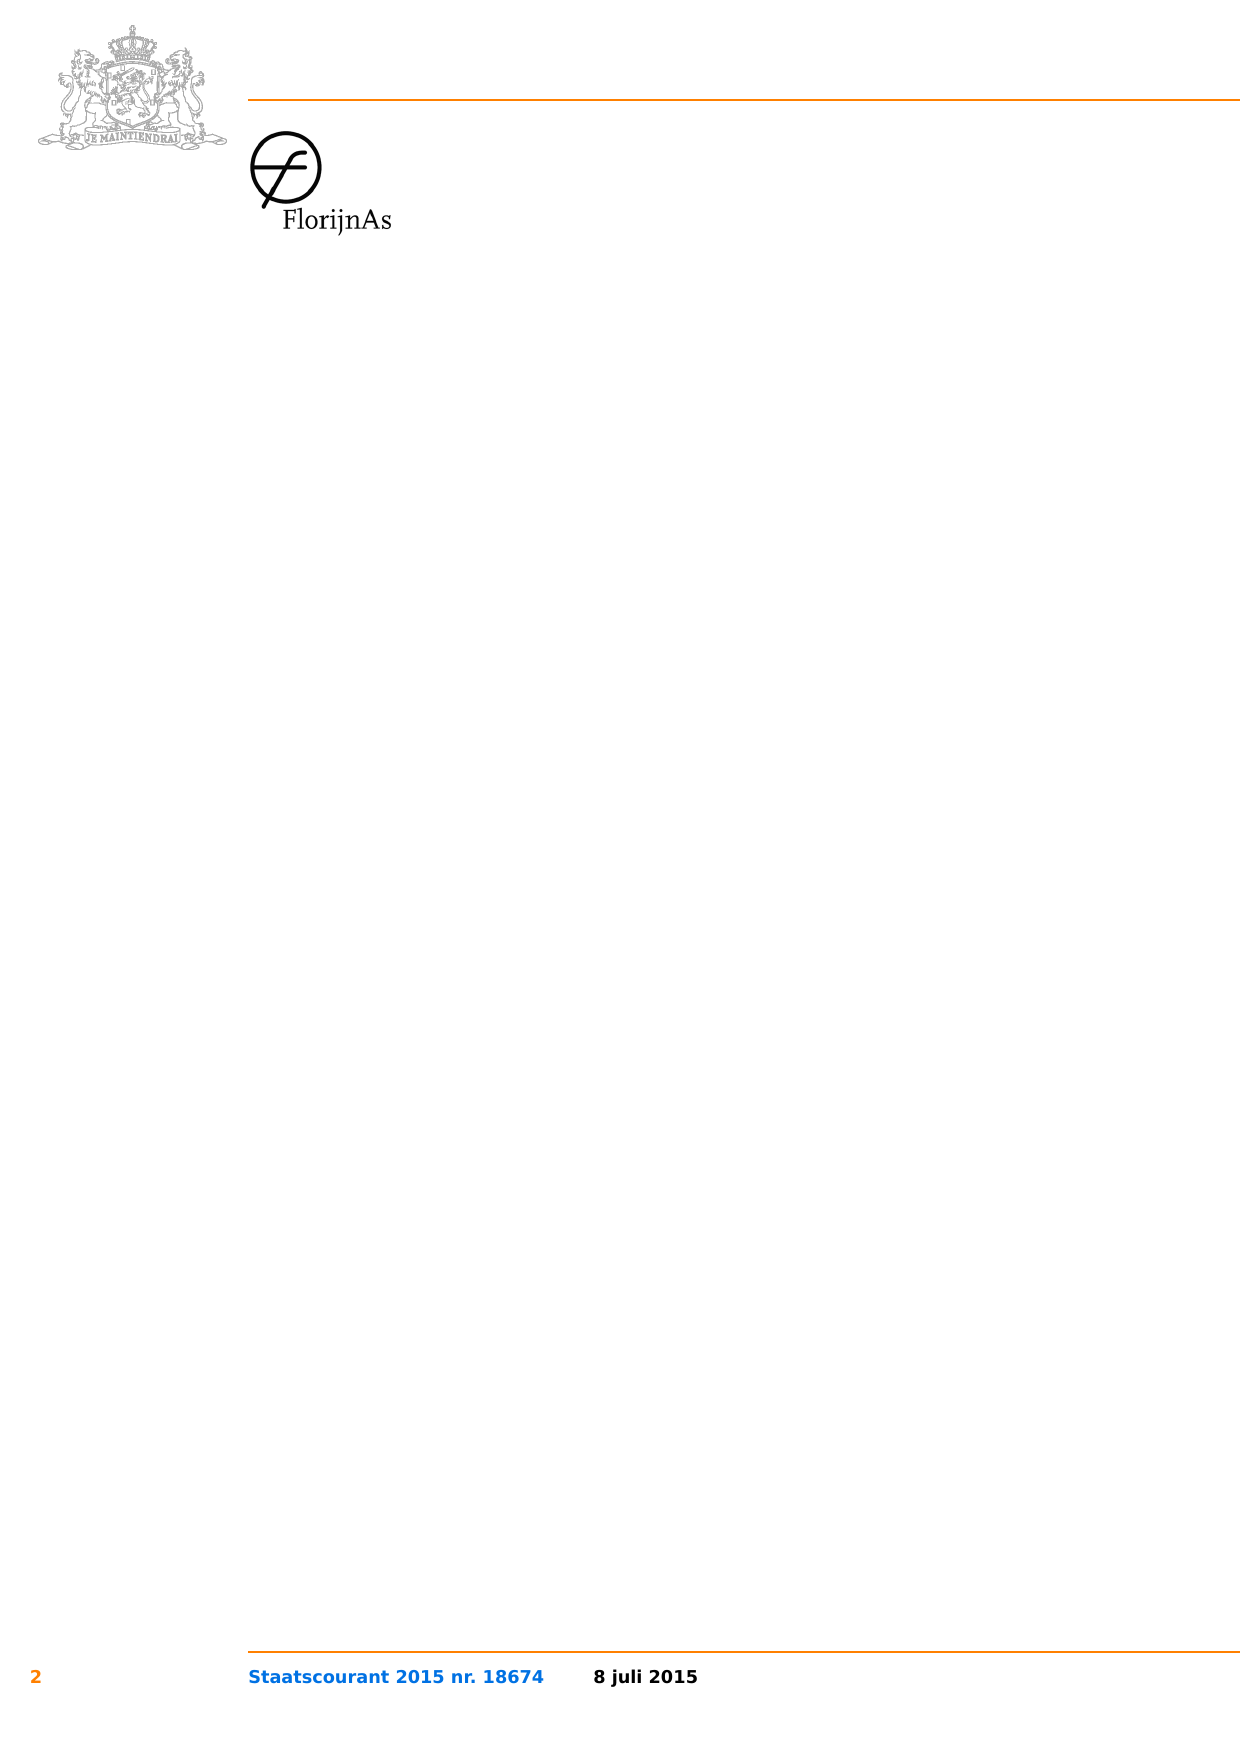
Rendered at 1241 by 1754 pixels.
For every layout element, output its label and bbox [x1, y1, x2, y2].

picture [248, 130, 396, 237]
picture [38, 25, 227, 150]
